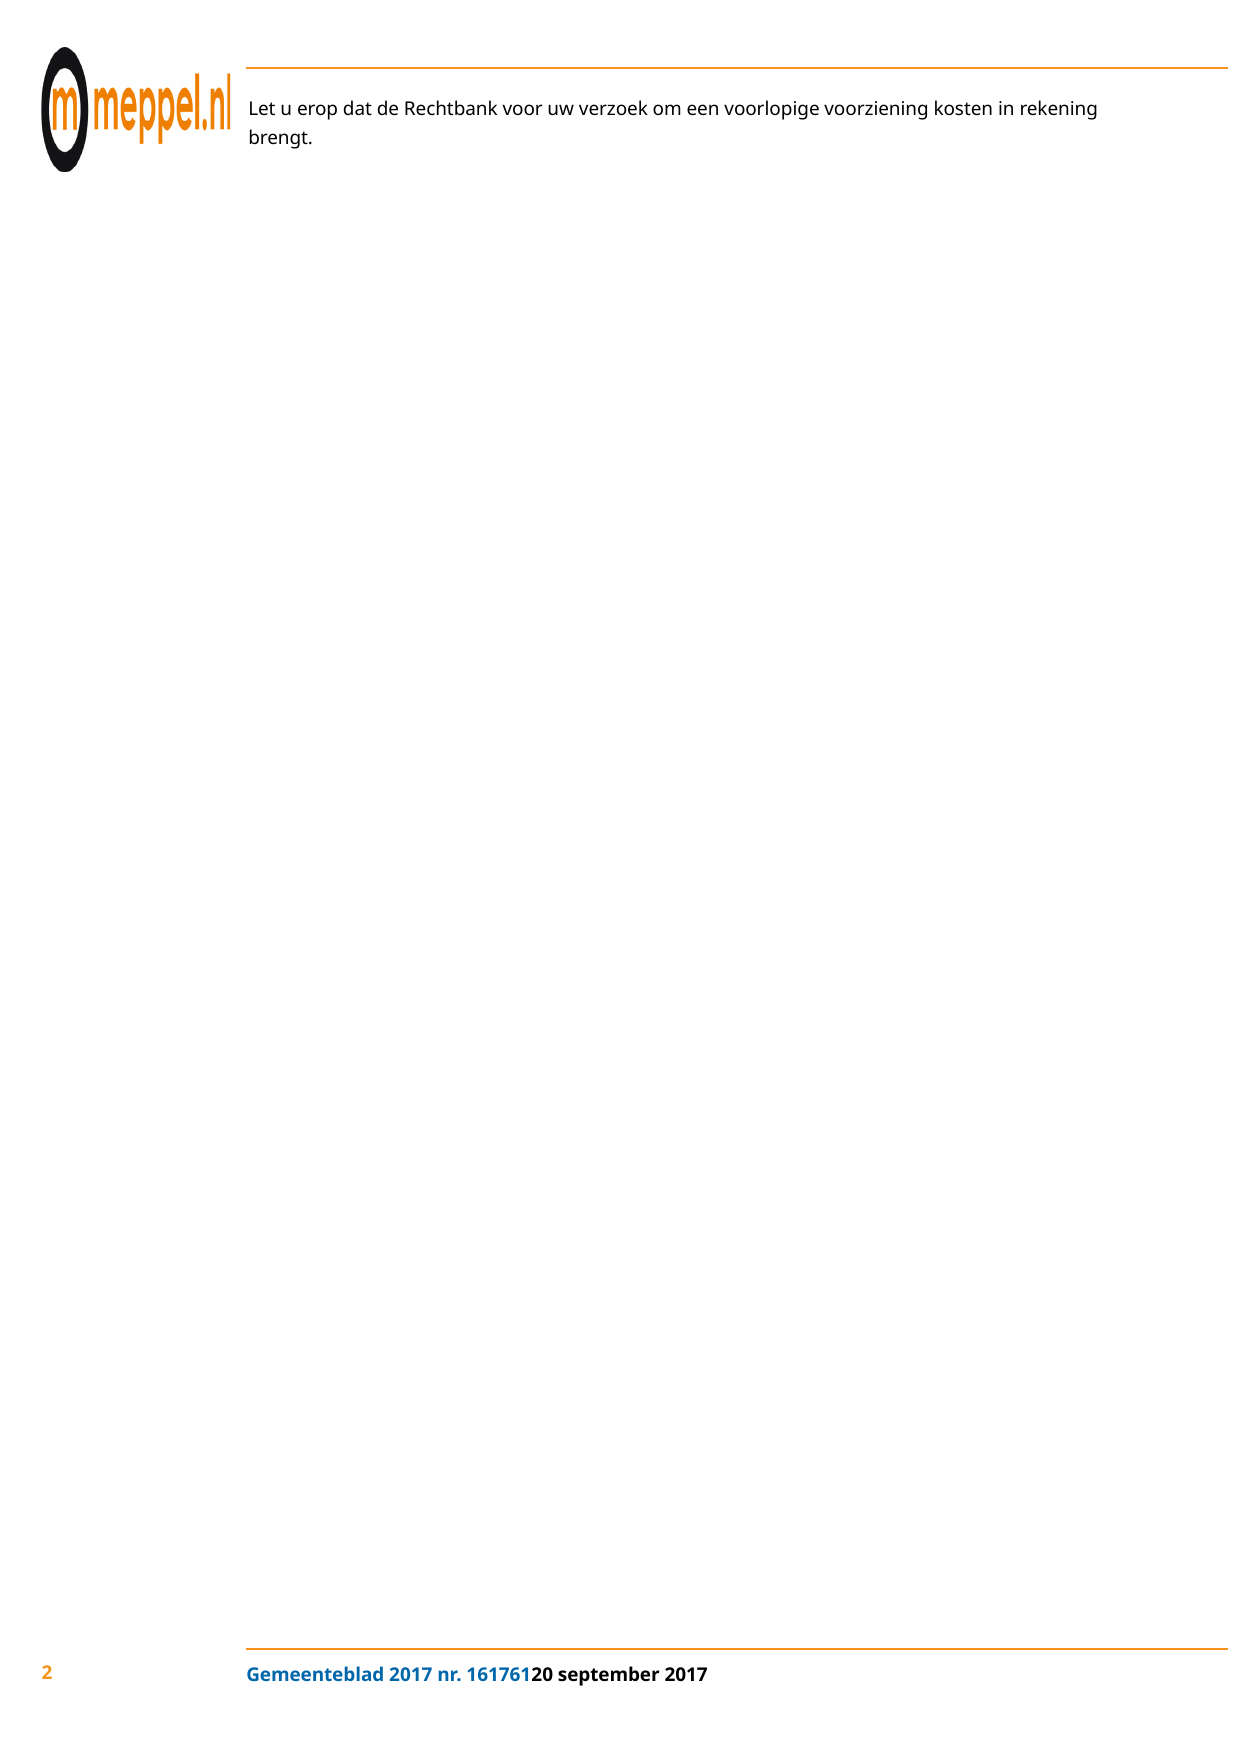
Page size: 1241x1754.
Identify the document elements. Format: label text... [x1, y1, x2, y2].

picture [41, 47, 231, 172]
text Let u erop dat de Rechtbank voor uw verzoek om een voorlopige voorziening kosten in rekening brengt. [248, 95, 1152, 150]
